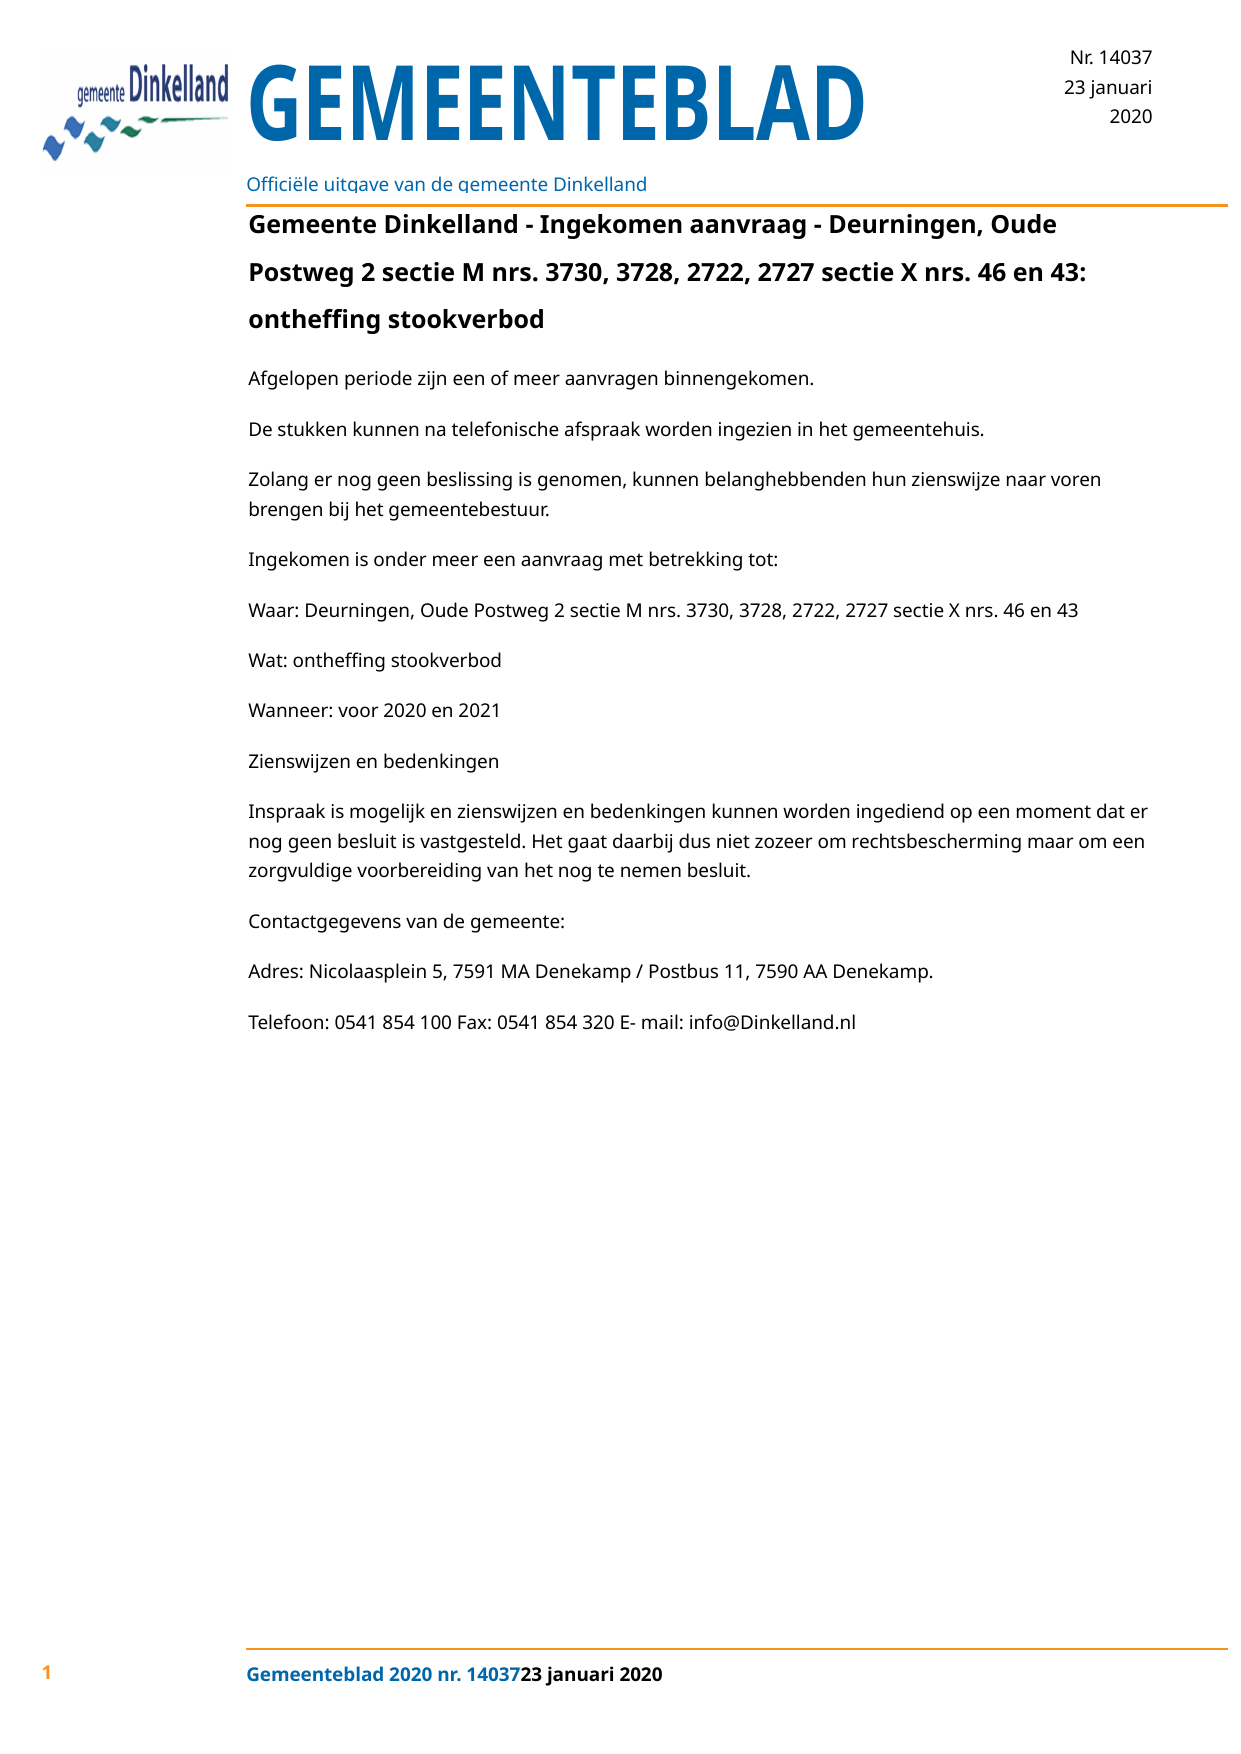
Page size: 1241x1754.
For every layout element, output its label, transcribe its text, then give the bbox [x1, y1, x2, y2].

text Gemeente Dinkelland - Ingekomen aanvraag - Deurningen, Oude Postweg 2 sectie M nrs. 3730, 3728, 2722, 2727 sectie X nrs. 46 en 43: ontheffing stookverbod [248, 207, 1152, 336]
text Zolang er nog geen beslissing is genomen, kunnen belanghebbenden hun zienswijze naar voren brengen bij het gemeentebestuur. [248, 466, 1152, 522]
text Inspraak is mogelijk en zienswijzen en bedenkingen kunnen worden ingediend op een moment dat er nog geen besluit is vastgesteld. Het gaat daarbij dus niet zozeer om rechtsbescherming maar om een zorgvuldige voorbereiding van het nog te nemen besluit. [248, 798, 1152, 883]
text Zienswijzen en bedenkingen [248, 748, 1152, 774]
text Wat: ontheffing stookverbod [248, 647, 1152, 673]
text Ingekomen is onder meer een aanvraag met betrekking tot: [248, 546, 1152, 572]
text Contactgegevens van de gemeente: [248, 908, 1152, 934]
text Telefoon: 0541 854 100 Fax: 0541 854 320 E- mail: info@Dinkelland.nl [248, 1009, 1152, 1034]
text Wanneer: voor 2020 en 2021 [248, 698, 1152, 723]
text Afgelopen periode zijn een of meer aanvragen binnengekomen. [248, 366, 1152, 391]
picture [41, 47, 231, 172]
text Waar: Deurningen, Oude Postweg 2 sectie M nrs. 3730, 3728, 2722, 2727 sectie X nrs. 46 en 43 [248, 597, 1152, 622]
text De stukken kunnen na telefonische afspraak worden ingezien in het gemeentehuis. [248, 416, 1152, 442]
text Adres: Nicolaasplein 5, 7591 MA Denekamp / Postbus 11, 7590 AA Denekamp. [248, 958, 1152, 984]
